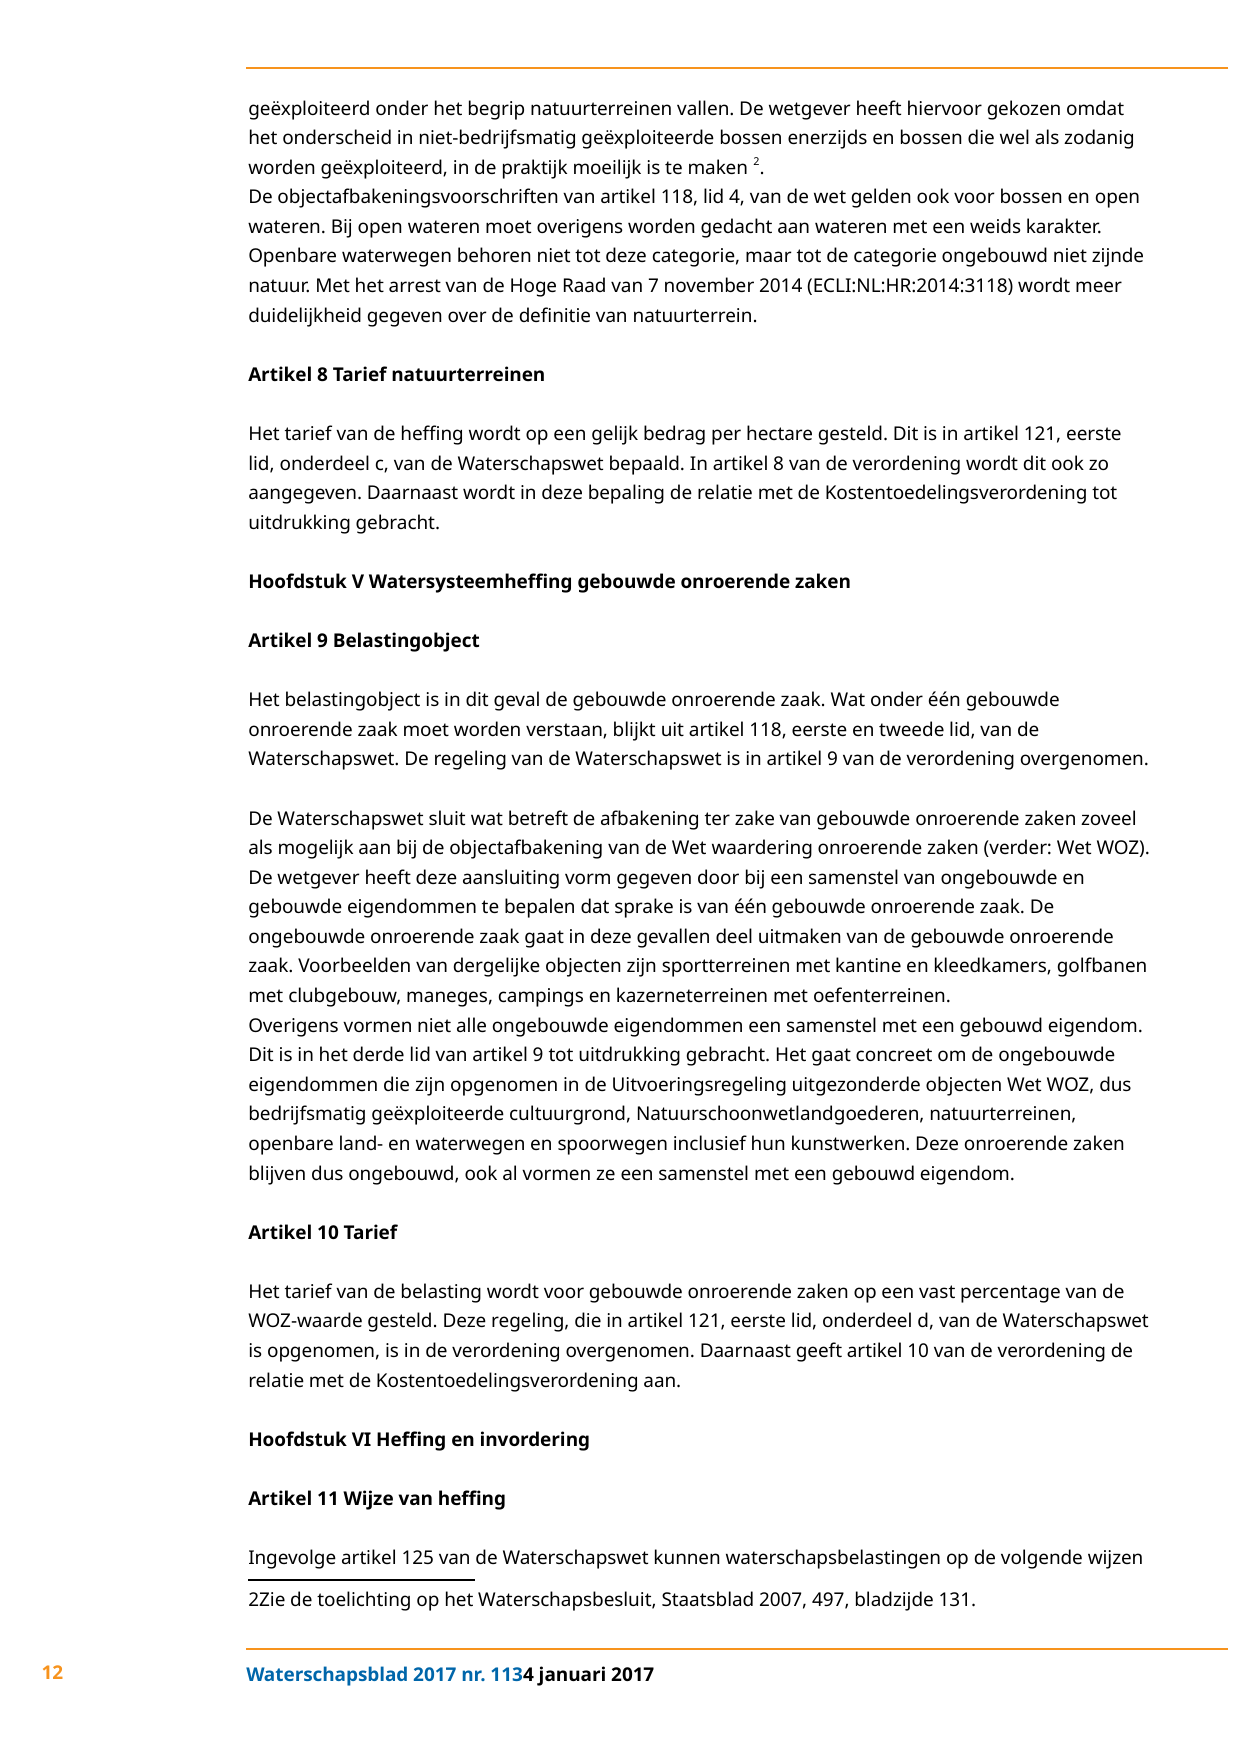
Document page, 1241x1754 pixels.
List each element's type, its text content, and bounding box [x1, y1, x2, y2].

text Zie de toelichting op het Waterschapsbesluit, Staatsblad 2007, 497, bladzijde 131. [248, 1586, 1152, 1612]
text Artikel 10 Tarief [248, 1219, 1152, 1245]
text Het tarief van de belasting wordt voor gebouwde onroerende zaken op een vast percentage van de WOZ-waarde gesteld. Deze regeling, die in artikel 121, eerste lid, onderdeel d, van de Waterschapswet is opgenomen, is in de verordening overgenomen. Daarnaast geeft artikel 10 van de verordening de relatie met de Kostentoedelingsverordening aan. [248, 1278, 1152, 1393]
text Het tarief van de heffing wordt op een gelijk bedrag per hectare gesteld. Dit is in artikel 121, eerste lid, onderdeel c, van de Waterschapswet bepaald. In artikel 8 van de verordening wordt dit ook zo aangegeven. Daarnaast wordt in deze bepaling de relatie met de Kostentoedelingsverordening tot uitdrukking gebracht. [248, 420, 1152, 535]
text Artikel 11 Wijze van heffing [248, 1485, 1152, 1511]
text Hoofdstuk V Watersysteemheffing gebouwde onroerende zaken [248, 568, 1152, 594]
text De objectafbakeningsvoorschriften van artikel 118, lid 4, van de wet gelden ook voor bossen en open wateren. Bij open wateren moet overigens worden gedacht aan wateren met een weids karakter. Openbare waterwegen behoren niet tot deze categorie, maar tot de categorie ongebouwd niet zijnde natuur. Met het arrest van de Hoge Raad van 7 november 2014 (ECLI:NL:HR:2014:3118) wordt meer duidelijkheid gegeven over de definitie van natuurterrein. [248, 183, 1152, 328]
text geëxploiteerd onder het begrip natuurterreinen vallen. De wetgever heeft hiervoor gekozen omdat het onderscheid in niet-bedrijfsmatig geëxploiteerde bossen enerzijds en bossen die wel als zodanig worden geëxploiteerd, in de praktijk moeilijk is te maken . [248, 95, 1152, 180]
text Het belastingobject is in dit geval de gebouwde onroerende zaak. Wat onder één gebouwde onroerende zaak moet worden verstaan, blijkt uit artikel 118, eerste en tweede lid, van de Waterschapswet. De regeling van de Waterschapswet is in artikel 9 van de verordening overgenomen. [248, 686, 1152, 771]
text De Waterschapswet sluit wat betreft de afbakening ter zake van gebouwde onroerende zaken zoveel als mogelijk aan bij de objectafbakening van de Wet waardering onroerende zaken (verder: Wet WOZ). De wetgever heeft deze aansluiting vorm gegeven door bij een samenstel van ongebouwde en gebouwde eigendommen te bepalen dat sprake is van één gebouwde onroerende zaak. De ongebouwde onroerende zaak gaat in deze gevallen deel uitmaken van de gebouwde onroerende zaak. Voorbeelden van dergelijke objecten zijn sportterreinen met kantine en kleedkamers, golfbanen met clubgebouw, maneges, campings en kazerneterreinen met oefenterreinen. [248, 805, 1152, 1008]
text Ingevolge artikel 125 van de Waterschapswet kunnen waterschapsbelastingen op de volgende wijzen [248, 1544, 1152, 1570]
text Hoofdstuk VI Heffing en invordering [248, 1426, 1152, 1452]
text Overigens vormen niet alle ongebouwde eigendommen een samenstel met een gebouwd eigendom. Dit is in het derde lid van artikel 9 tot uitdrukking gebracht. Het gaat concreet om de ongebouwde eigendommen die zijn opgenomen in de Uitvoeringsregeling uitgezonderde objecten Wet WOZ, dus bedrijfsmatig geëxploiteerde cultuurgrond, Natuurschoonwetlandgoederen, natuurterreinen, openbare land- en waterwegen en spoorwegen inclusief hun kunstwerken. Deze onroerende zaken blijven dus ongebouwd, ook al vormen ze een samenstel met een gebouwd eigendom. [248, 1012, 1152, 1186]
picture [41, 47, 231, 172]
text Artikel 8 Tarief natuurterreinen [248, 361, 1152, 387]
text Artikel 9 Belastingobject [248, 627, 1152, 653]
